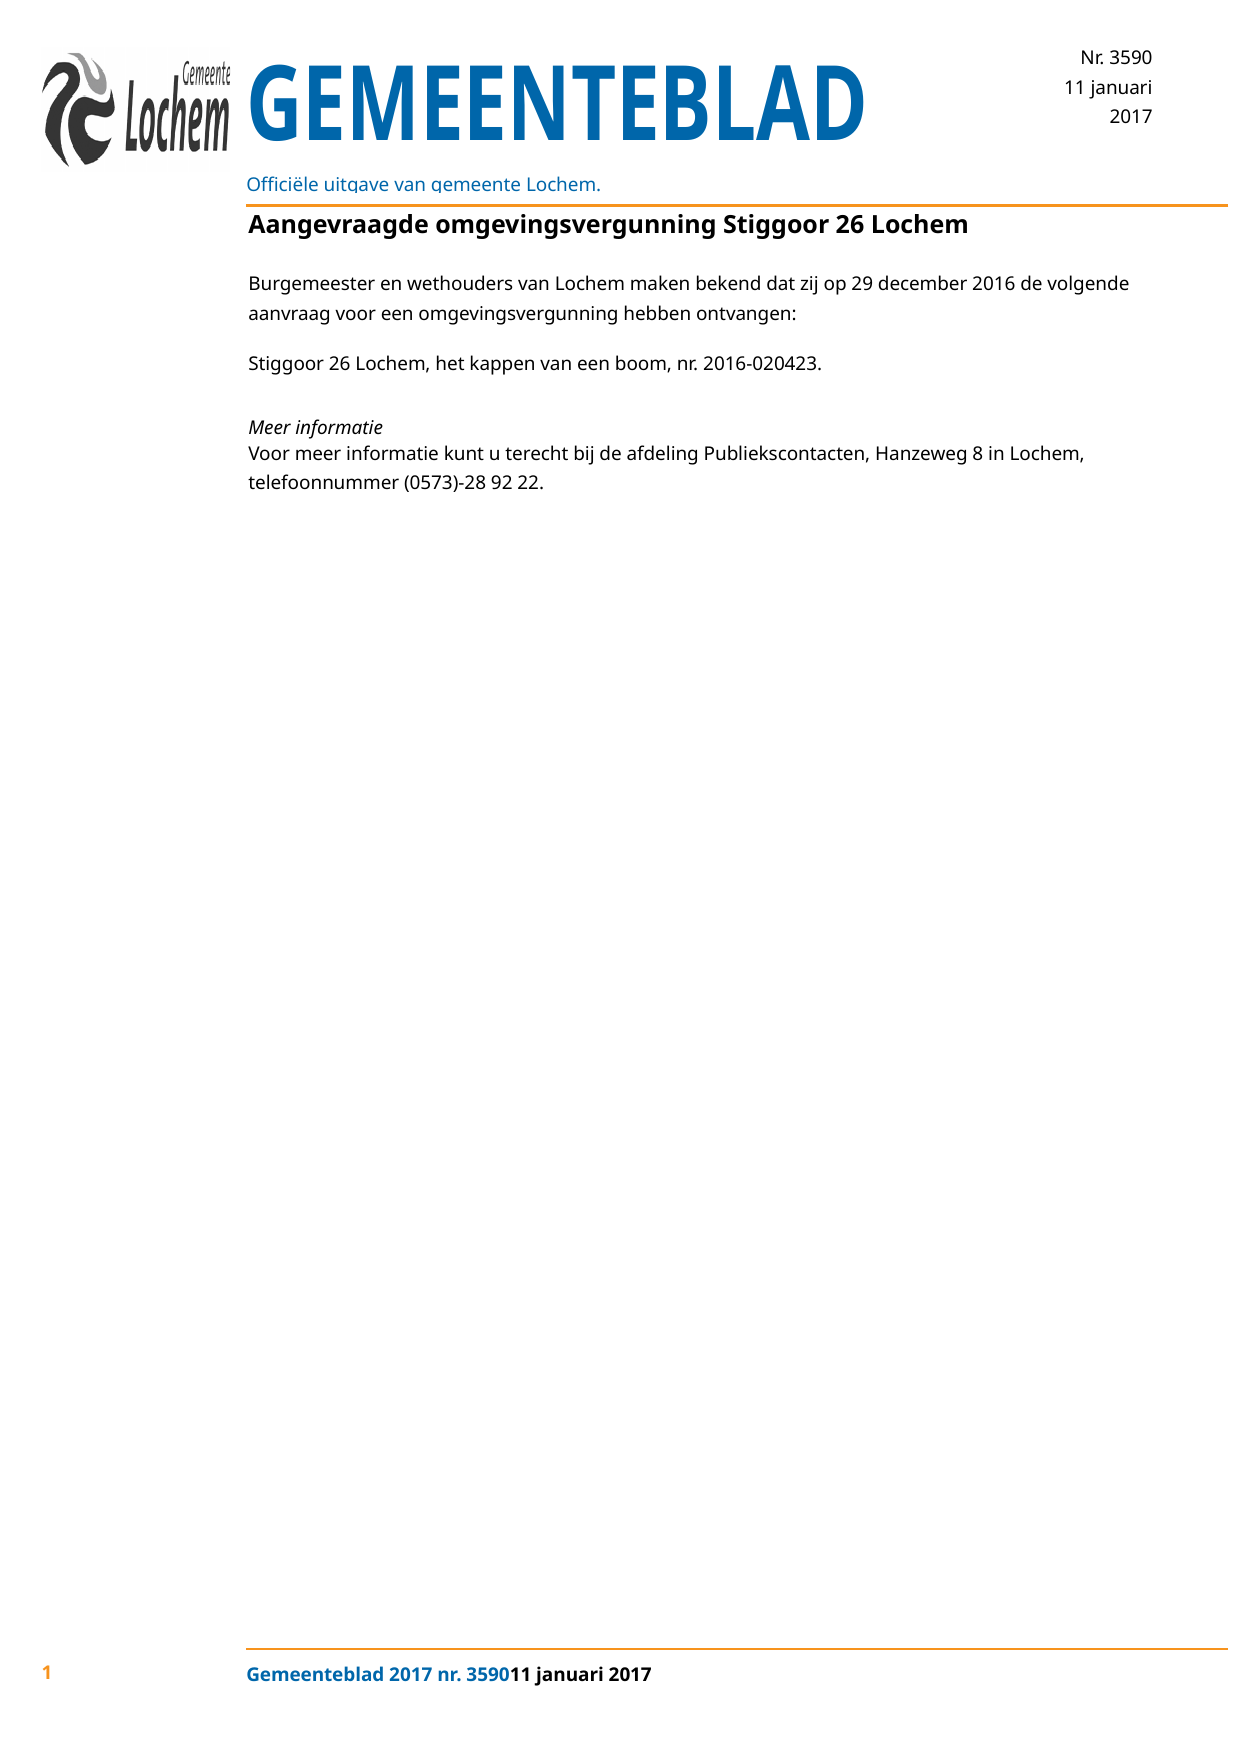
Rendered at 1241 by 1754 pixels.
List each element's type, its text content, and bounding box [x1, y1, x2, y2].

text Stiggoor 26 Lochem, het kappen van een boom, nr. 2016-020423. [248, 350, 1152, 376]
picture [41, 47, 231, 172]
text Aangevraagde omgevingsvergunning Stiggoor 26 Lochem [248, 207, 1152, 241]
text Burgemeester en wethouders van Lochem maken bekend dat zij op 29 december 2016 de volgende aanvraag voor een omgevingsvergunning hebben ontvangen: [248, 270, 1152, 326]
text Voor meer informatie kunt u terecht bij de afdeling Publiekscontacten, Hanzeweg 8 in Lochem, telefoonnummer (0573)-28 92 22. [248, 440, 1152, 495]
text Meer informatie [248, 414, 1152, 440]
